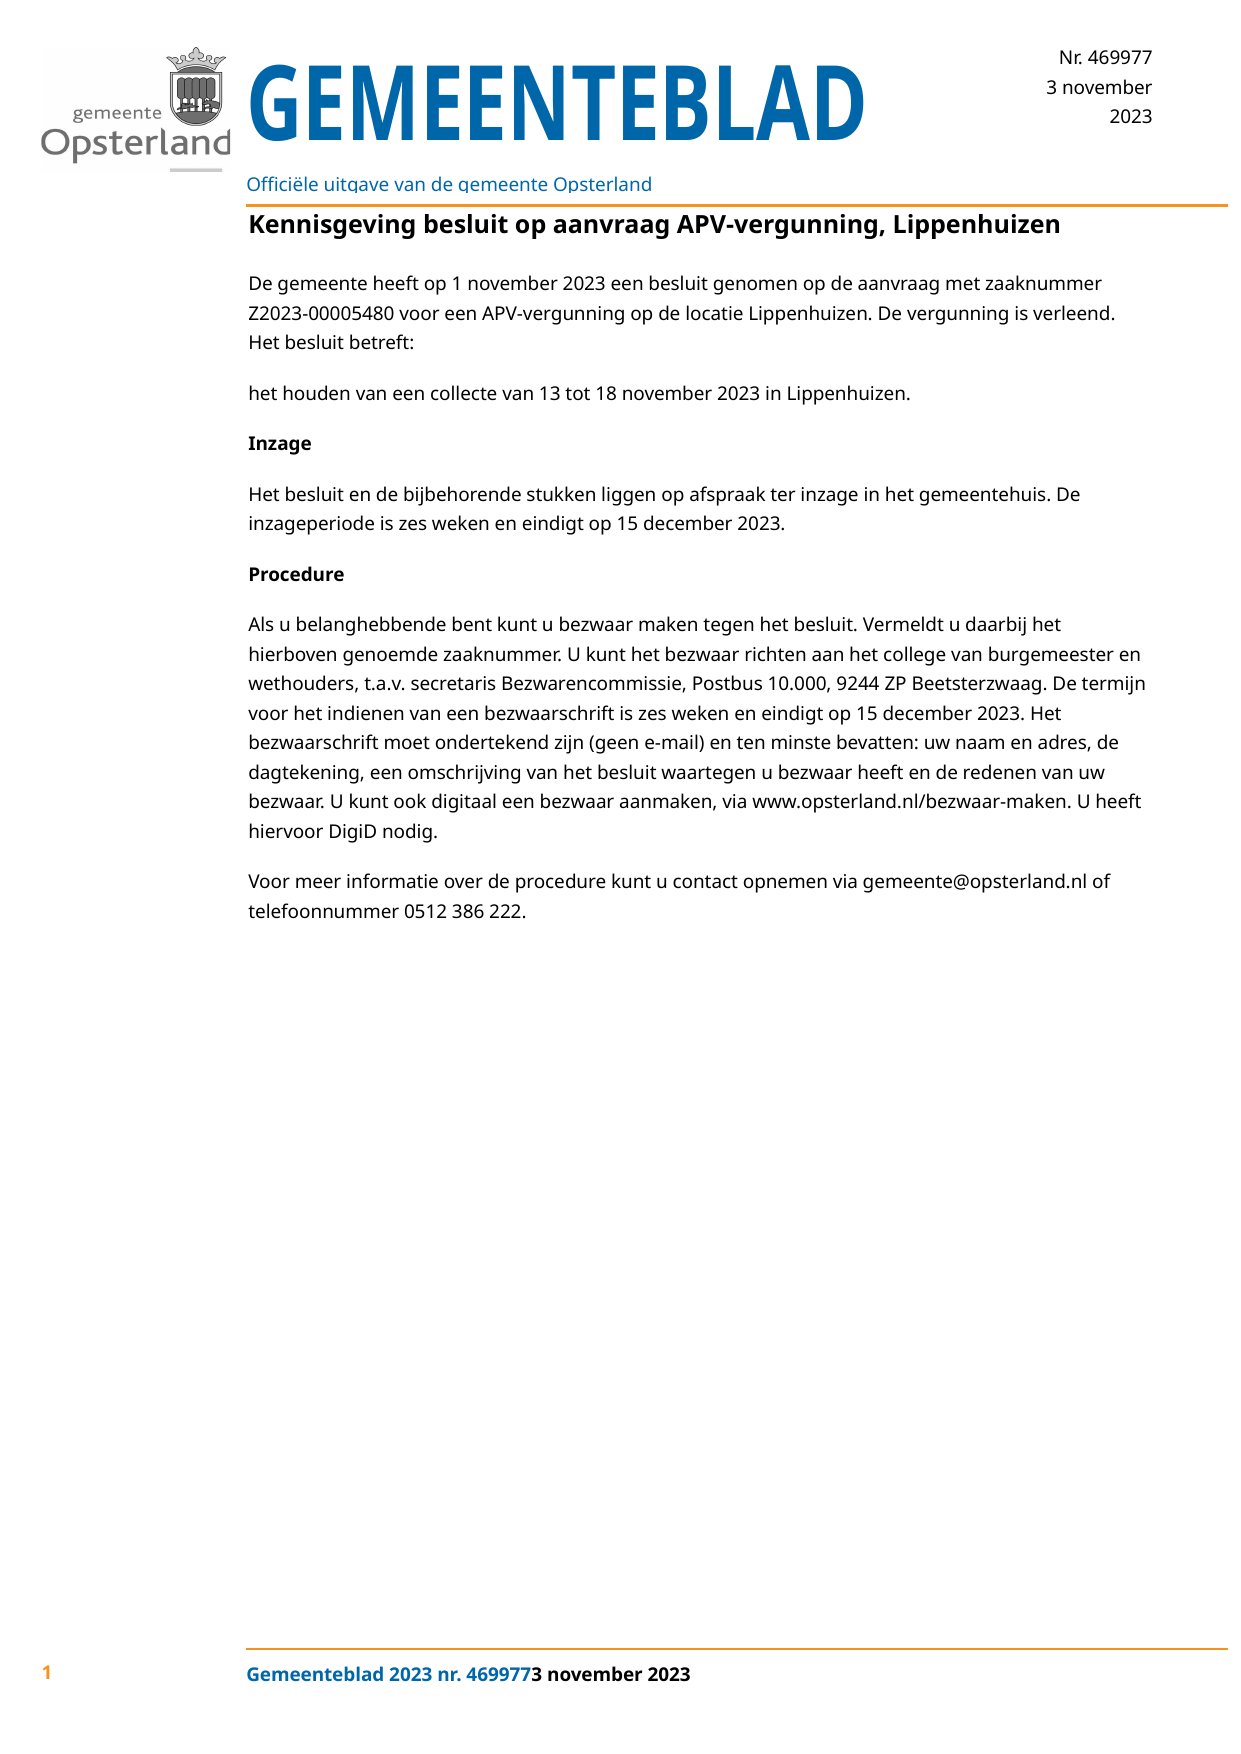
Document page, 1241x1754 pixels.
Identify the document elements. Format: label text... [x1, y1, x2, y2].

text Het besluit en de bijbehorende stukken liggen op afspraak ter inzage in het gemeentehuis. De inzageperiode is zes weken en eindigt op 15 december 2023. [248, 481, 1152, 536]
text Procedure [248, 561, 1152, 586]
text het houden van een collecte van 13 tot 18 november 2023 in Lippenhuizen. [248, 380, 1152, 406]
text Inzage [248, 430, 1152, 456]
picture [41, 47, 231, 172]
text De gemeente heeft op 1 november 2023 een besluit genomen op de aanvraag met zaaknummer Z2023-00005480 voor een APV-vergunning op de locatie Lippenhuizen. De vergunning is verleend. Het besluit betreft: [248, 270, 1152, 355]
text Als u belanghebbende bent kunt u bezwaar maken tegen het besluit. Vermeldt u daarbij het hierboven genoemde zaaknummer. U kunt het bezwaar richten aan het college van burgemeester en wethouders, t.a.v. secretaris Bezwarencommissie, Postbus 10.000, 9244 ZP Beetsterzwaag. De termijn voor het indienen van een bezwaarschrift is zes weken en eindigt op 15 december 2023. Het bezwaarschrift moet ondertekend zijn (geen e-mail) en ten minste bevatten: uw naam en adres, de dagtekening, een omschrijving van het besluit waartegen u bezwaar heeft en de redenen van uw bezwaar. U kunt ook digitaal een bezwaar aanmaken, via www.opsterland.nl/bezwaar-maken. U heeft hiervoor DigiD nodig. [248, 611, 1152, 844]
text Kennisgeving besluit op aanvraag APV-vergunning, Lippenhuizen [248, 207, 1152, 241]
text Voor meer informatie over de procedure kunt u contact opnemen via gemeente@opsterland.nl of telefoonnummer 0512 386 222. [248, 869, 1152, 924]
